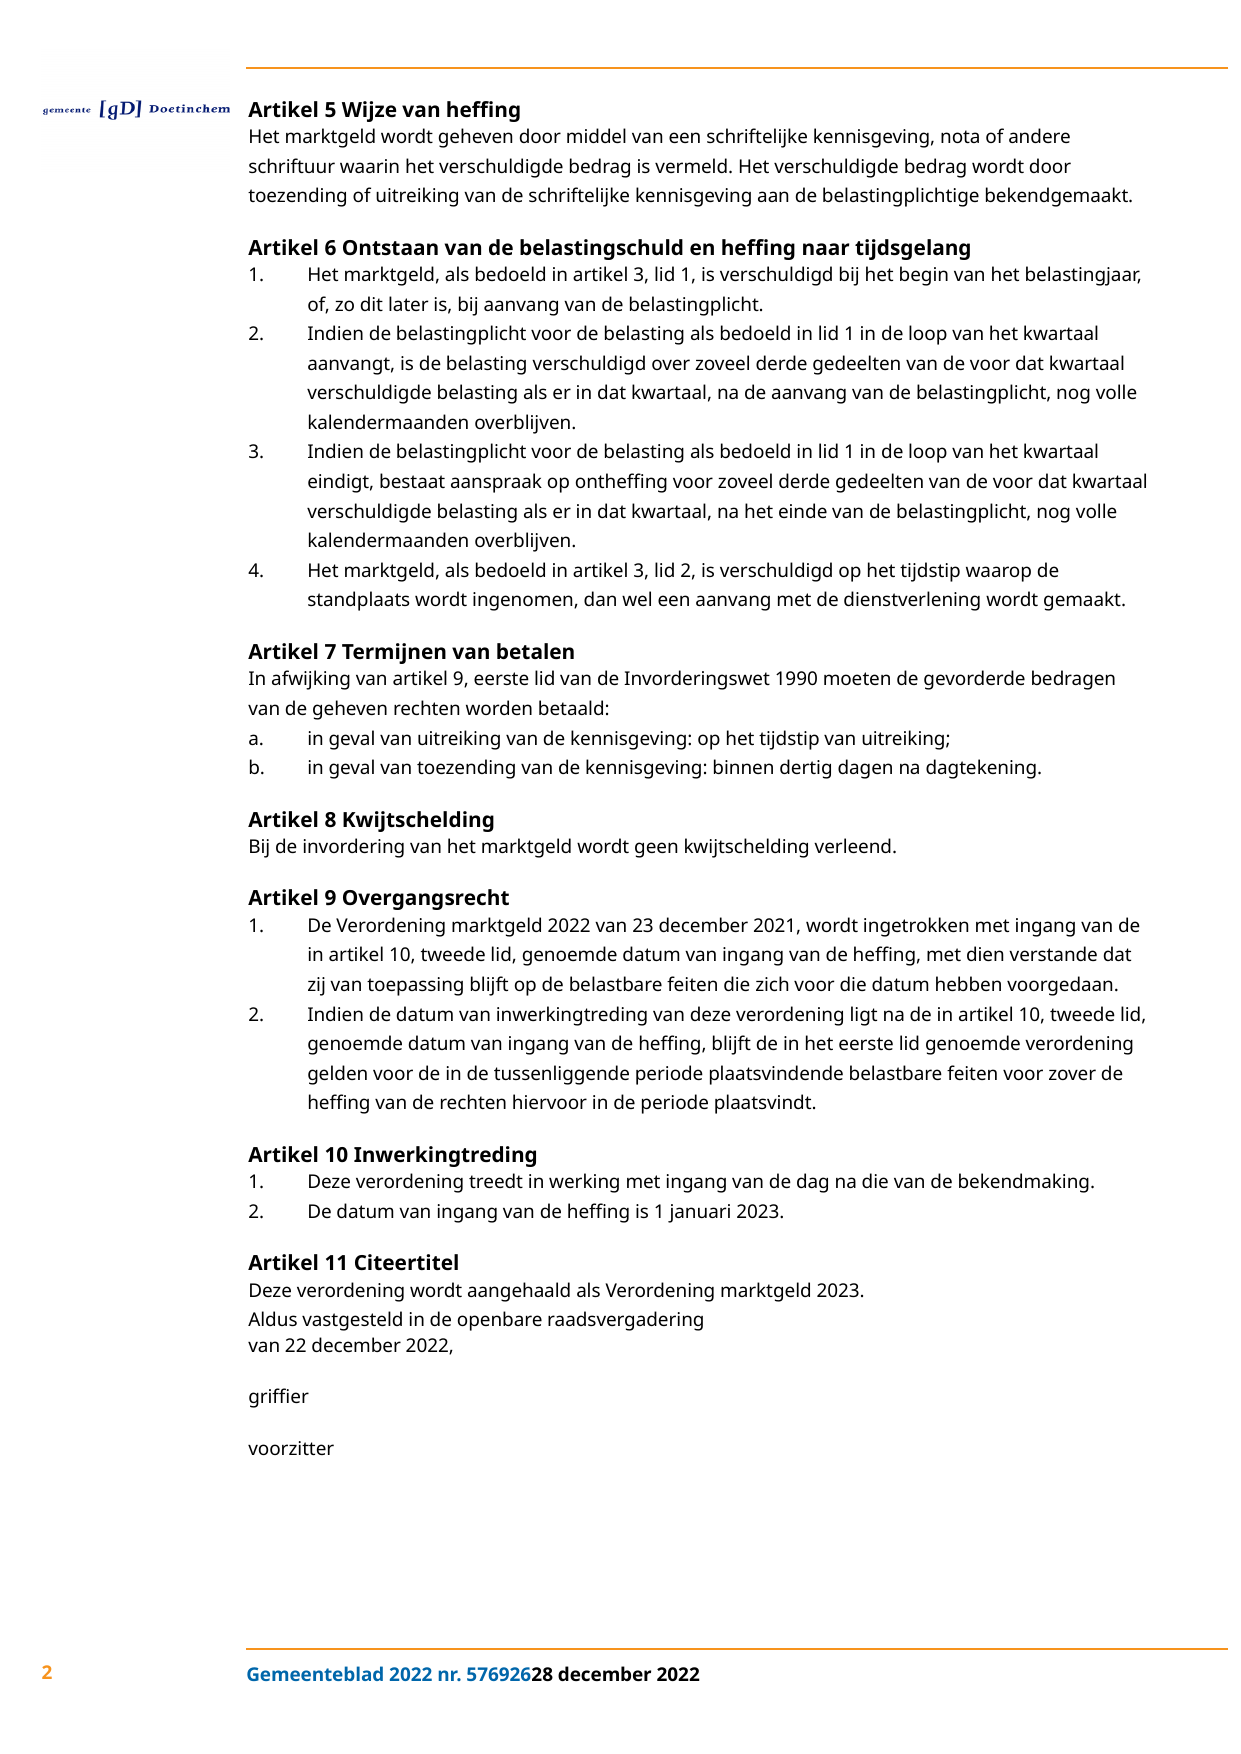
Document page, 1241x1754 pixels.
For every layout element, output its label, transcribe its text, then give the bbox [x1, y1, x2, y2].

text voorzitter [248, 1435, 1152, 1461]
picture [41, 47, 231, 172]
text Deze verordening wordt aangehaald als Verordening marktgeld 2023. [248, 1277, 1152, 1302]
list Indien de belastingplicht voor de belasting als bedoeld in lid 1 in de loop van het kwartaal eindigt, bestaat aanspraak op ontheffing voor zoveel derde gedeelten van de voor dat kwartaal verschuldigde belasting als er in dat kwartaal, na het einde van de belastingplicht, nog volle kalendermaanden overblijven. [248, 439, 1152, 553]
text Artikel 10 Inwerkingtreding [248, 1140, 1152, 1168]
list in geval van toezending van de kennisgeving: binnen dertig dagen na dagtekening. [248, 754, 1152, 780]
text griffier [248, 1383, 1152, 1409]
list Deze verordening treedt in werking met ingang van de dag na die van de bekendmaking. [248, 1168, 1152, 1194]
text Artikel 7 Termijnen van betalen [248, 637, 1152, 666]
list in geval van uitreiking van de kennisgeving: op het tijdstip van uitreiking; [248, 725, 1152, 750]
list De Verordening marktgeld 2022 van 23 december 2021, wordt ingetrokken met ingang van de in artikel 10, tweede lid, genoemde datum van ingang van de heffing, met dien verstande dat zij van toepassing blijft op de belastbare feiten die zich voor die datum hebben voorgedaan. [248, 912, 1152, 997]
text Artikel 11 Citeertitel [248, 1248, 1152, 1277]
list Het marktgeld, als bedoeld in artikel 3, lid 2, is verschuldigd op het tijdstip waarop de standplaats wordt ingenomen, dan wel een aanvang met de dienstverlening wordt gemaakt. [248, 557, 1152, 612]
list Indien de belastingplicht voor de belasting als bedoeld in lid 1 in de loop van het kwartaal aanvangt, is de belasting verschuldigd over zoveel derde gedeelten van de voor dat kwartaal verschuldigde belasting als er in dat kwartaal, na de aanvang van de belastingplicht, nog volle kalendermaanden overblijven. [248, 320, 1152, 435]
text Bij de invordering van het marktgeld wordt geen kwijtschelding verleend. [248, 833, 1152, 859]
text van 22 december 2022, [248, 1332, 1152, 1358]
text Artikel 8 Kwijtschelding [248, 805, 1152, 833]
text In afwijking van artikel 9, eerste lid van de Invorderingswet 1990 moeten de gevorderde bedragen van de geheven rechten worden betaald: [248, 666, 1152, 721]
text Artikel 6 Ontstaan van de belastingschuld en heffing naar tijdsgelang [248, 233, 1152, 261]
text Artikel 9 Overgangsrecht [248, 883, 1152, 912]
text Aldus vastgesteld in de openbare raadsvergadering [248, 1306, 1152, 1332]
text Artikel 5 Wijze van heffing [248, 95, 1152, 123]
list Het marktgeld, als bedoeld in artikel 3, lid 1, is verschuldigd bij het begin van het belastingjaar, of, zo dit later is, bij aanvang van de belastingplicht. [248, 261, 1152, 317]
text Het marktgeld wordt geheven door middel van een schriftelijke kennisgeving, nota of andere schriftuur waarin het verschuldigde bedrag is vermeld. Het verschuldigde bedrag wordt door toezending of uitreiking van de schriftelijke kennisgeving aan de belastingplichtige bekendgemaakt. [248, 123, 1152, 208]
list De datum van ingang van de heffing is 1 januari 2023. [248, 1198, 1152, 1224]
list Indien de datum van inwerkingtreding van deze verordening ligt na de in artikel 10, tweede lid, genoemde datum van ingang van de heffing, blijft de in het eerste lid genoemde verordening gelden voor de in de tussenliggende periode plaatsvindende belastbare feiten voor zover de heffing van de rechten hiervoor in de periode plaatsvindt. [248, 1001, 1152, 1115]
